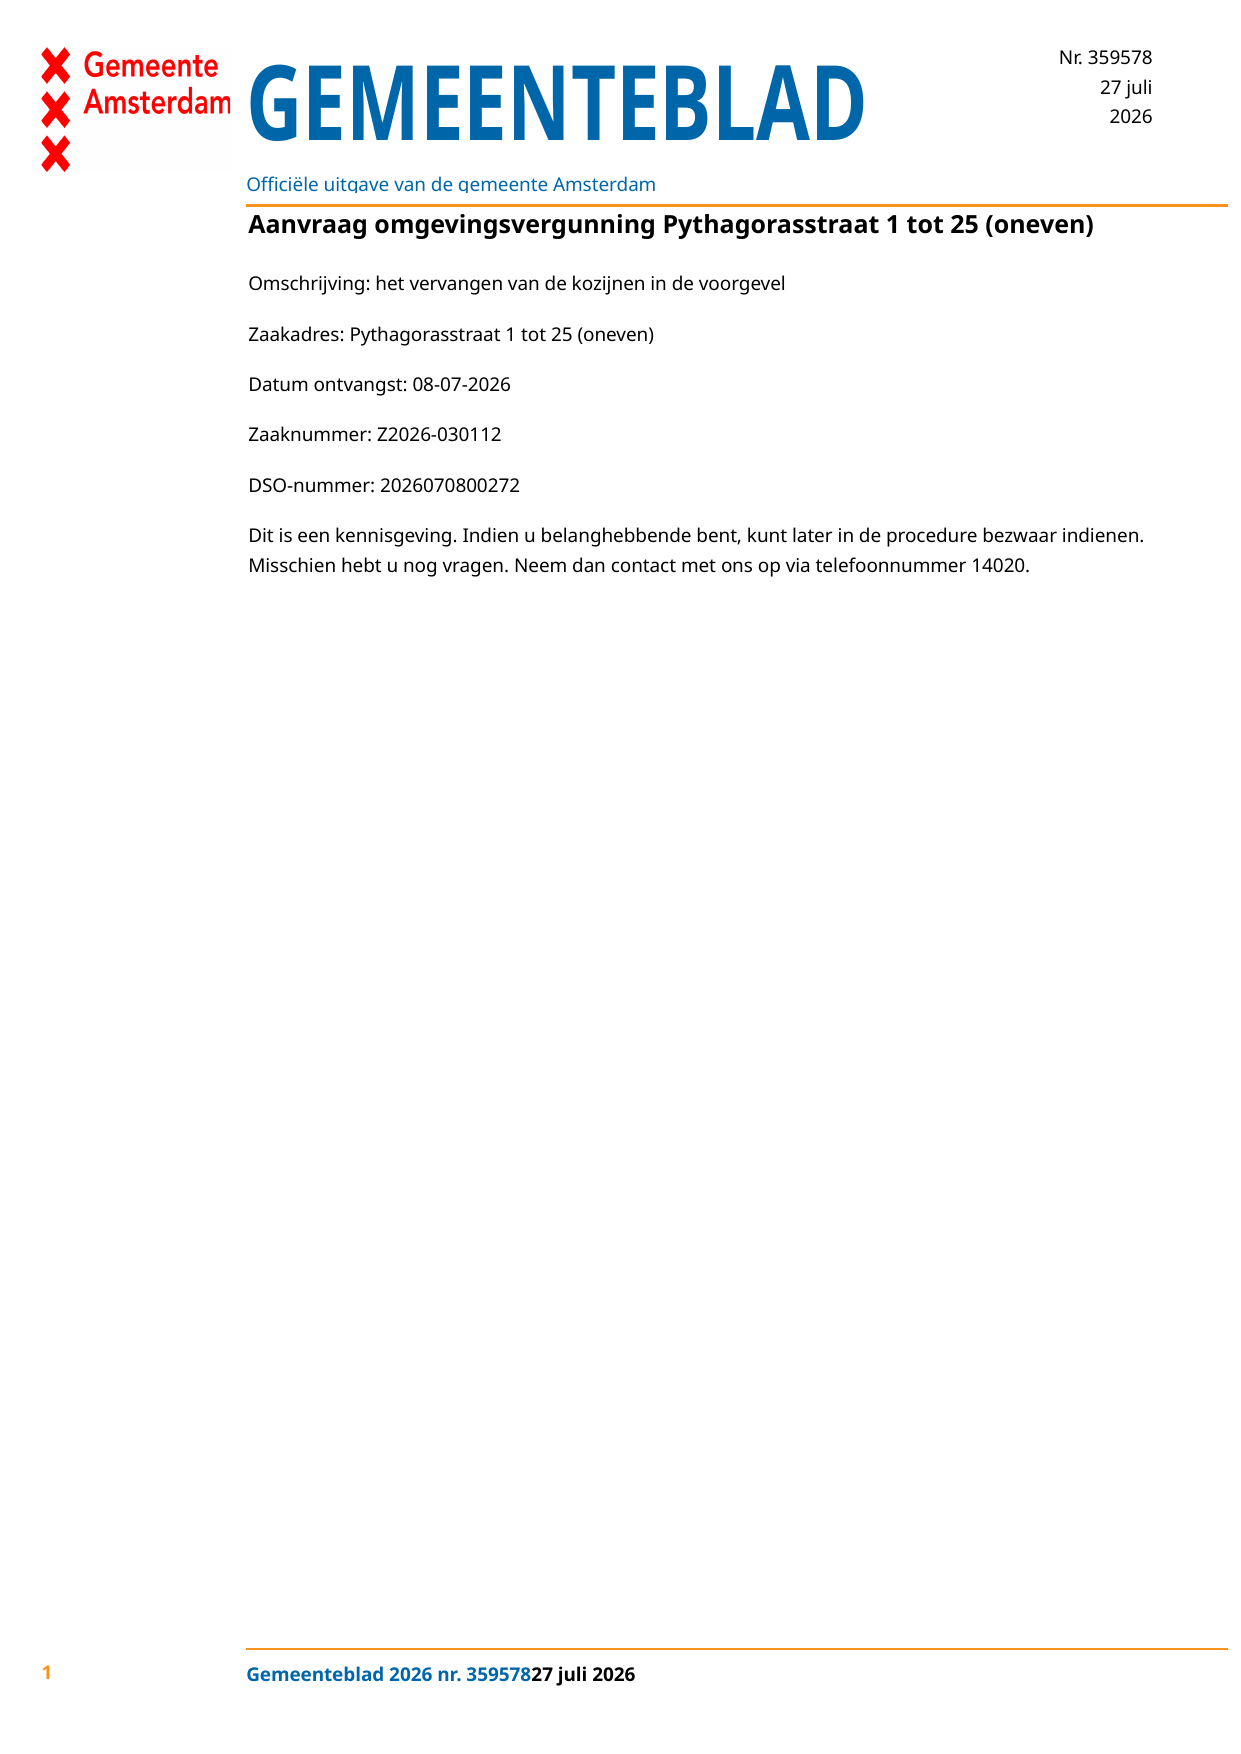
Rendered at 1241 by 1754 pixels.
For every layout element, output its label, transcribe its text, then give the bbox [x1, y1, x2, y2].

text Omschrijving: het vervangen van de kozijnen in de voorgevel [248, 270, 1152, 296]
text DSO-nummer: 2026070800272 [248, 472, 1152, 498]
text Zaakadres: Pythagorasstraat 1 tot 25 (oneven) [248, 321, 1152, 346]
text Datum ontvangst: 08-07-2026 [248, 371, 1152, 397]
text Aanvraag omgevingsvergunning Pythagorasstraat 1 tot 25 (oneven) [248, 207, 1152, 241]
picture [41, 47, 231, 172]
text Dit is een kennisgeving. Indien u belanghebbende bent, kunt later in de procedure bezwaar indienen. Misschien hebt u nog vragen. Neem dan contact met ons op via telefoonnummer 14020. [248, 522, 1152, 578]
text Zaaknummer: Z2026-030112 [248, 422, 1152, 447]
